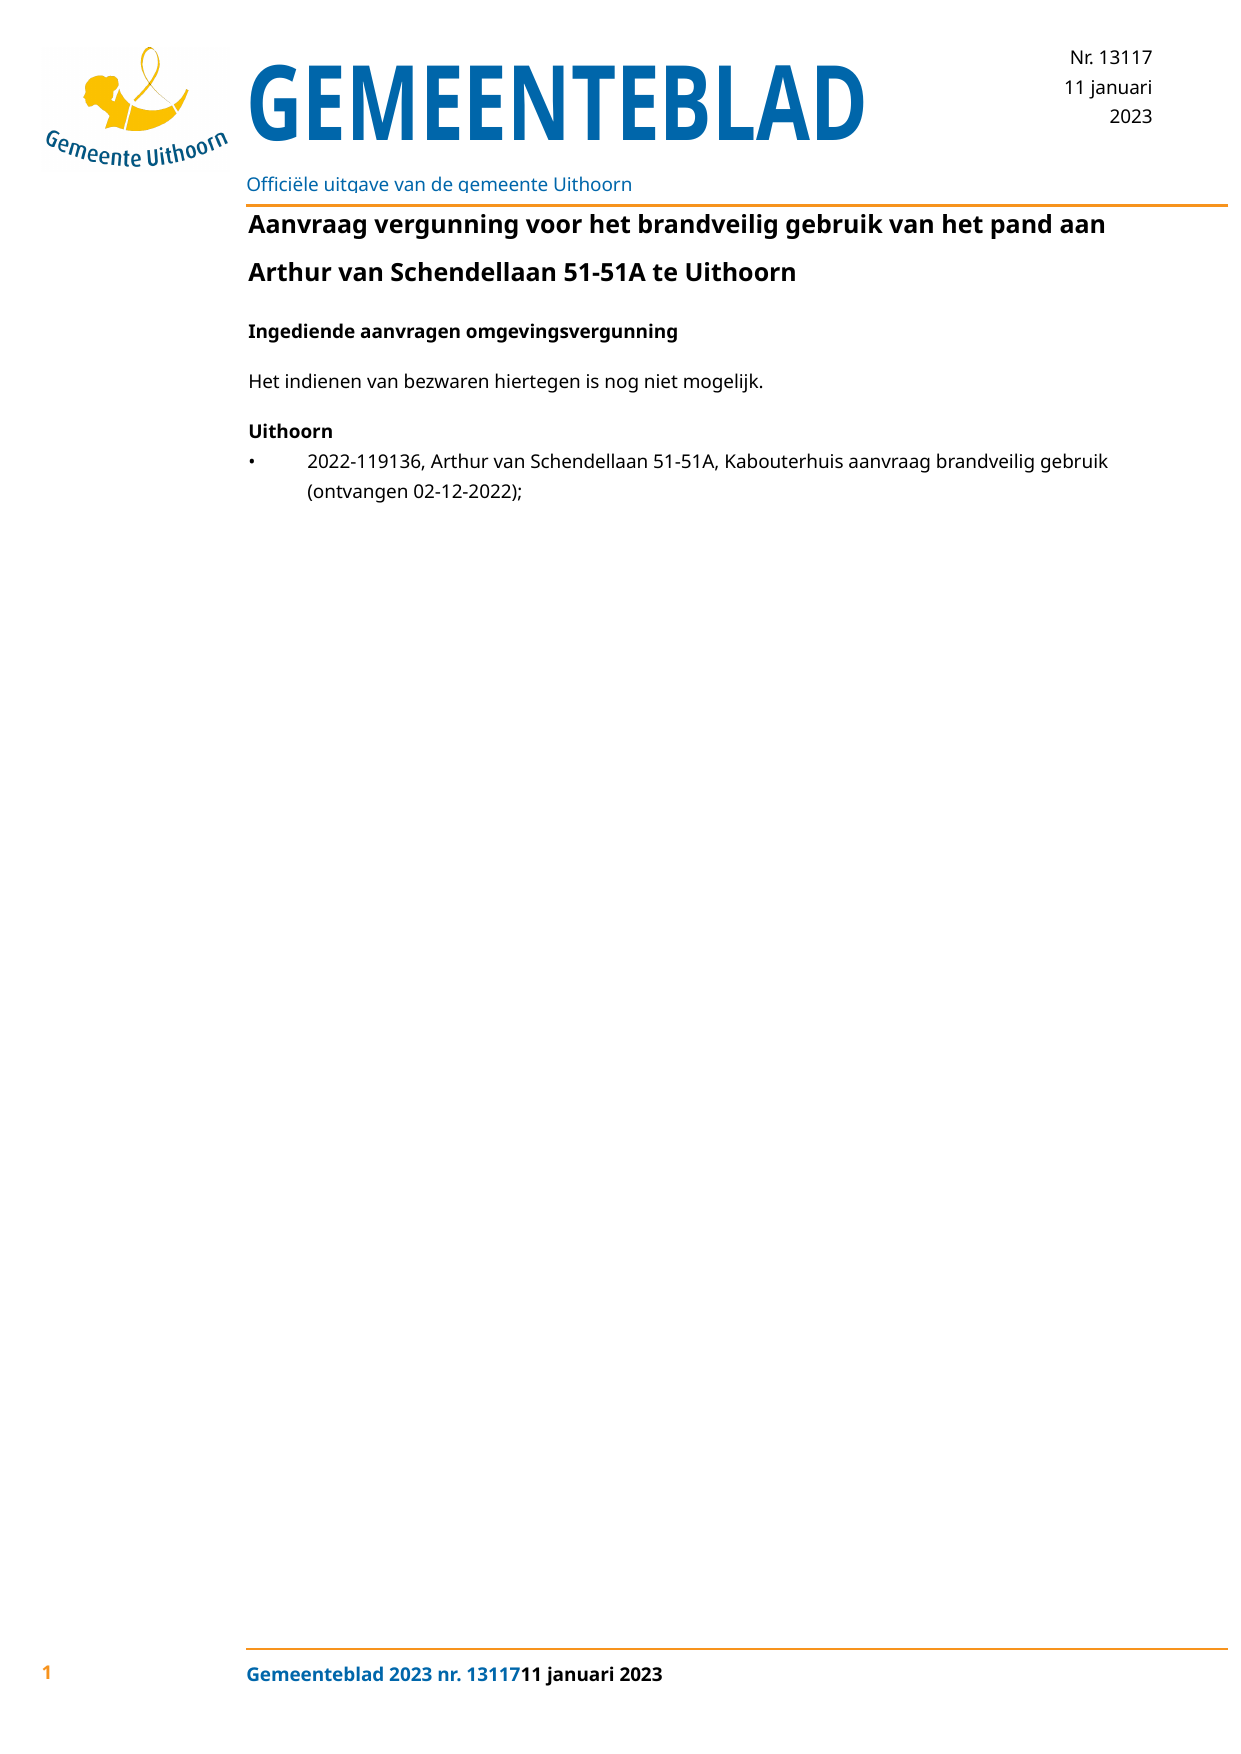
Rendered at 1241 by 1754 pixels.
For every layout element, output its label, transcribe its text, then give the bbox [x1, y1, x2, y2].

text Ingediende aanvragen omgevingsvergunning [248, 318, 1152, 344]
picture [41, 47, 231, 172]
text Uithoorn [248, 419, 1152, 444]
list 2022-119136, Arthur van Schendellaan 51-51A, Kabouterhuis aanvraag brandveilig gebruik (ontvangen 02-12-2022); [248, 448, 1152, 504]
text Het indienen van bezwaren hiertegen is nog niet mogelijk. [248, 368, 1152, 394]
text Aanvraag vergunning voor het brandveilig gebruik van het pand aan Arthur van Schendellaan 51-51A te Uithoorn [248, 207, 1152, 288]
